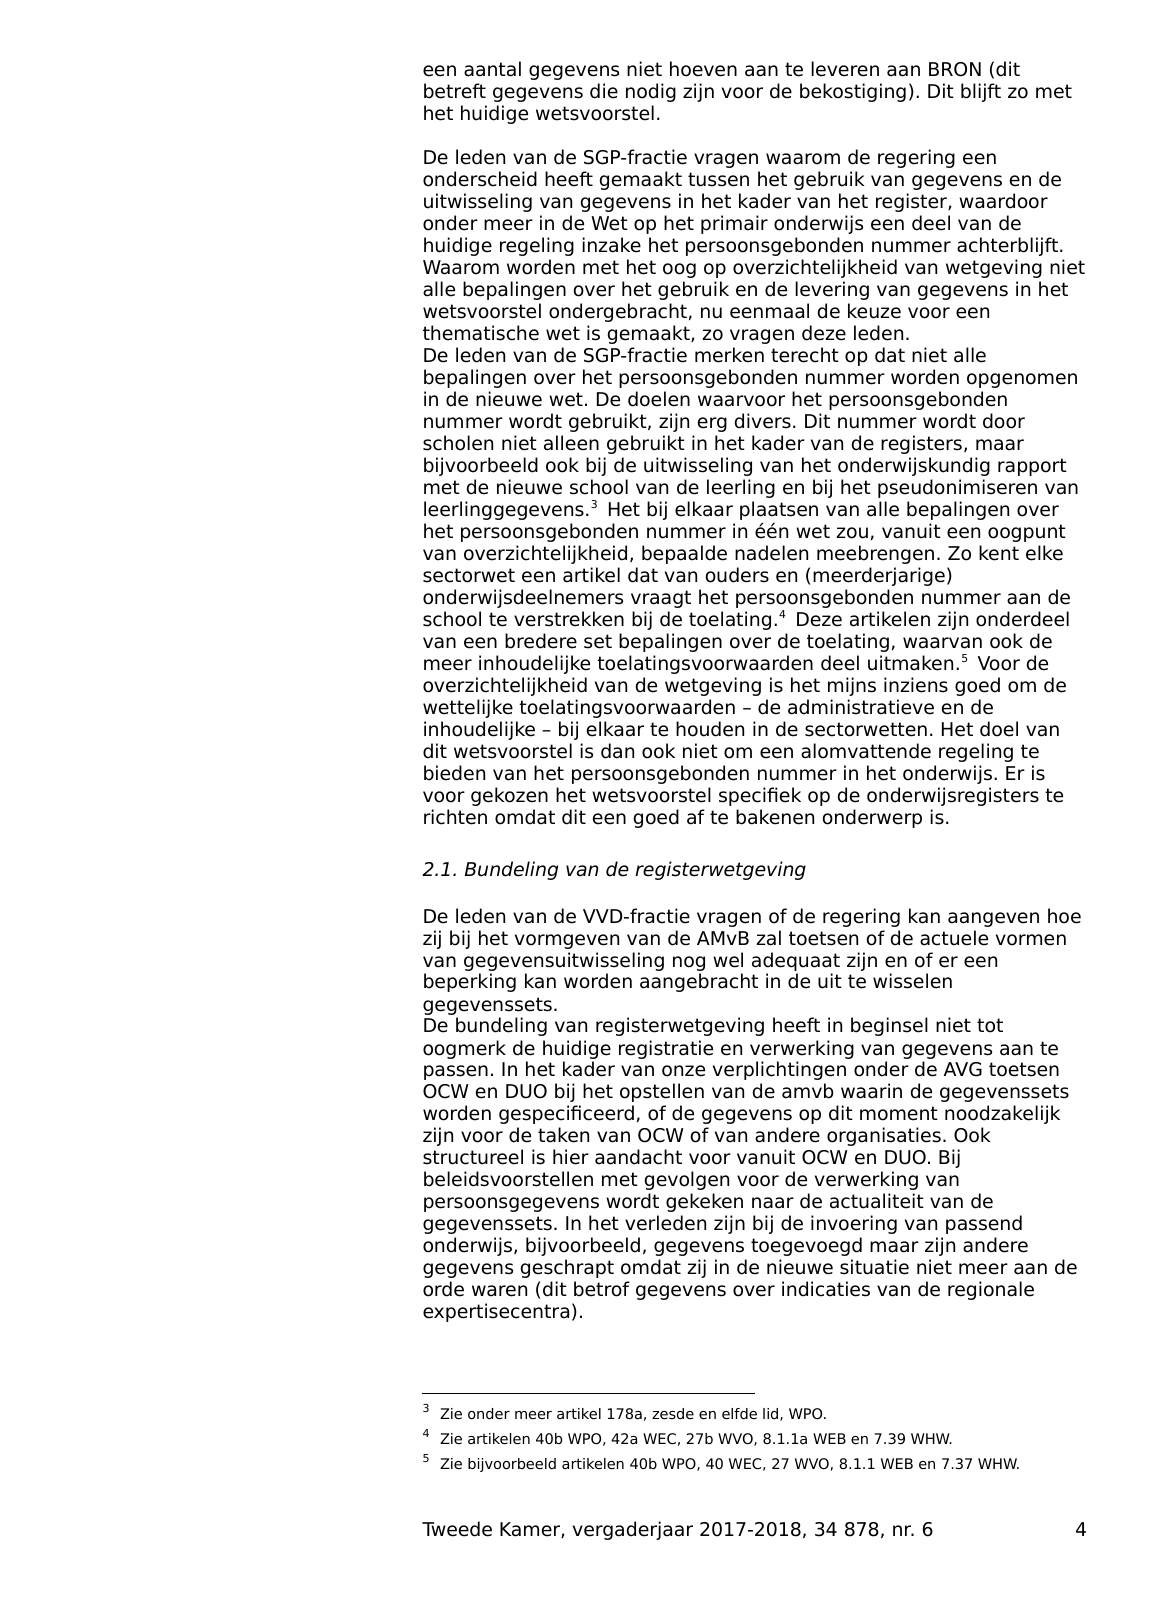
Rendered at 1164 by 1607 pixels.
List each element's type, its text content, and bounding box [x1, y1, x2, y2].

text De leden van de SGP-fractie vragen waarom de regering een onderscheid heeft gemaakt tussen het gebruik van gegevens en de uitwisseling van gegevens in het kader van het register, waardoor onder meer in de Wet op het primair onderwijs een deel van de huidige regeling inzake het persoonsgebonden nummer achterblijft. Waarom worden met het oog op overzichtelijkheid van wetgeving niet alle bepalingen over het gebruik en de levering van gegevens in het wetsvoorstel ondergebracht, nu eenmaal de keuze voor een thematische wet is gemaakt, zo vragen deze leden. [422, 147, 1087, 345]
text een aantal gegevens niet hoeven aan te leveren aan BRON (dit betreft gegevens die nodig zijn voor de bekostiging). Dit blijft zo met het huidige wetsvoorstel. [422, 59, 1087, 125]
subtitle 2.1. Bundeling van de registerwetgeving [422, 858, 1087, 881]
text Zie artikelen 40b WPO, 42a WEC, 27b WVO, 8.1.1a WEB en 7.39 WHW. [422, 1427, 1087, 1449]
text De leden van de SGP-fractie merken terecht op dat niet alle bepalingen over het persoonsgebonden nummer worden opgenomen in de nieuwe wet. De doelen waarvoor het persoonsgebonden nummer wordt gebruikt, zijn erg divers. Dit nummer wordt door scholen niet alleen gebruikt in het kader van de registers, maar bijvoorbeeld ook bij de uitwisseling van het onderwijskundig rapport met de nieuwe school van de leerling en bij het pseudonimiseren van leerlinggegevens. Het bij elkaar plaatsen van alle bepalingen over het persoonsgebonden nummer in één wet zou, vanuit een oogpunt van overzichtelijkheid, bepaalde nadelen meebrengen. Zo kent elke sectorwet een artikel dat van ouders en (meerderjarige) onderwijsdeelnemers vraagt het persoonsgebonden nummer aan de school te verstrekken bij de toelating. Deze artikelen zijn onderdeel van een bredere set bepalingen over de toelating, waarvan ook de meer inhoudelijke toelatingsvoorwaarden deel uitmaken. Voor de overzichtelijkheid van de wetgeving is het mijns inziens goed om de wettelijke toelatingsvoorwaarden – de administratieve en de inhoudelijke – bij elkaar te houden in de sectorwetten. Het doel van dit wetsvoorstel is dan ook niet om een alomvattende regeling te bieden van het persoonsgebonden nummer in het onderwijs. Er is voor gekozen het wetsvoorstel specifiek op de onderwijsregisters te richten omdat dit een goed af te bakenen onderwerp is. [422, 345, 1087, 828]
text De leden van de VVD-fractie vragen of de regering kan aangeven hoe zij bij het vormgeven van de AMvB zal toetsen of de actuele vormen van gegevensuitwisseling nog wel adequaat zijn en of er een beperking kan worden aangebracht in de uit te wisselen gegevenssets. [422, 906, 1087, 1015]
text Zie bijvoorbeeld artikelen 40b WPO, 40 WEC, 27 WVO, 8.1.1 WEB en 7.37 WHW. [422, 1452, 1087, 1474]
text De bundeling van registerwetgeving heeft in beginsel niet tot oogmerk de huidige registratie en verwerking van gegevens aan te passen. In het kader van onze verplichtingen onder de AVG toetsen OCW en DUO bij het opstellen van de amvb waarin de gegevenssets worden gespecificeerd, of de gegevens op dit moment noodzakelijk zijn voor de taken van OCW of van andere organisaties. Ook structureel is hier aandacht voor vanuit OCW en DUO. Bij beleidsvoorstellen met gevolgen voor de verwerking van persoonsgegevens wordt gekeken naar de actualiteit van de gegevenssets. In het verleden zijn bij de invoering van passend onderwijs, bijvoorbeeld, gegevens toegevoegd maar zijn andere gegevens geschrapt omdat zij in de nieuwe situatie niet meer aan de orde waren (dit betrof gegevens over indicaties van de regionale expertisecentra). [422, 1015, 1087, 1323]
text Zie onder meer artikel 178a, zesde en elfde lid, WPO. [422, 1402, 1087, 1424]
